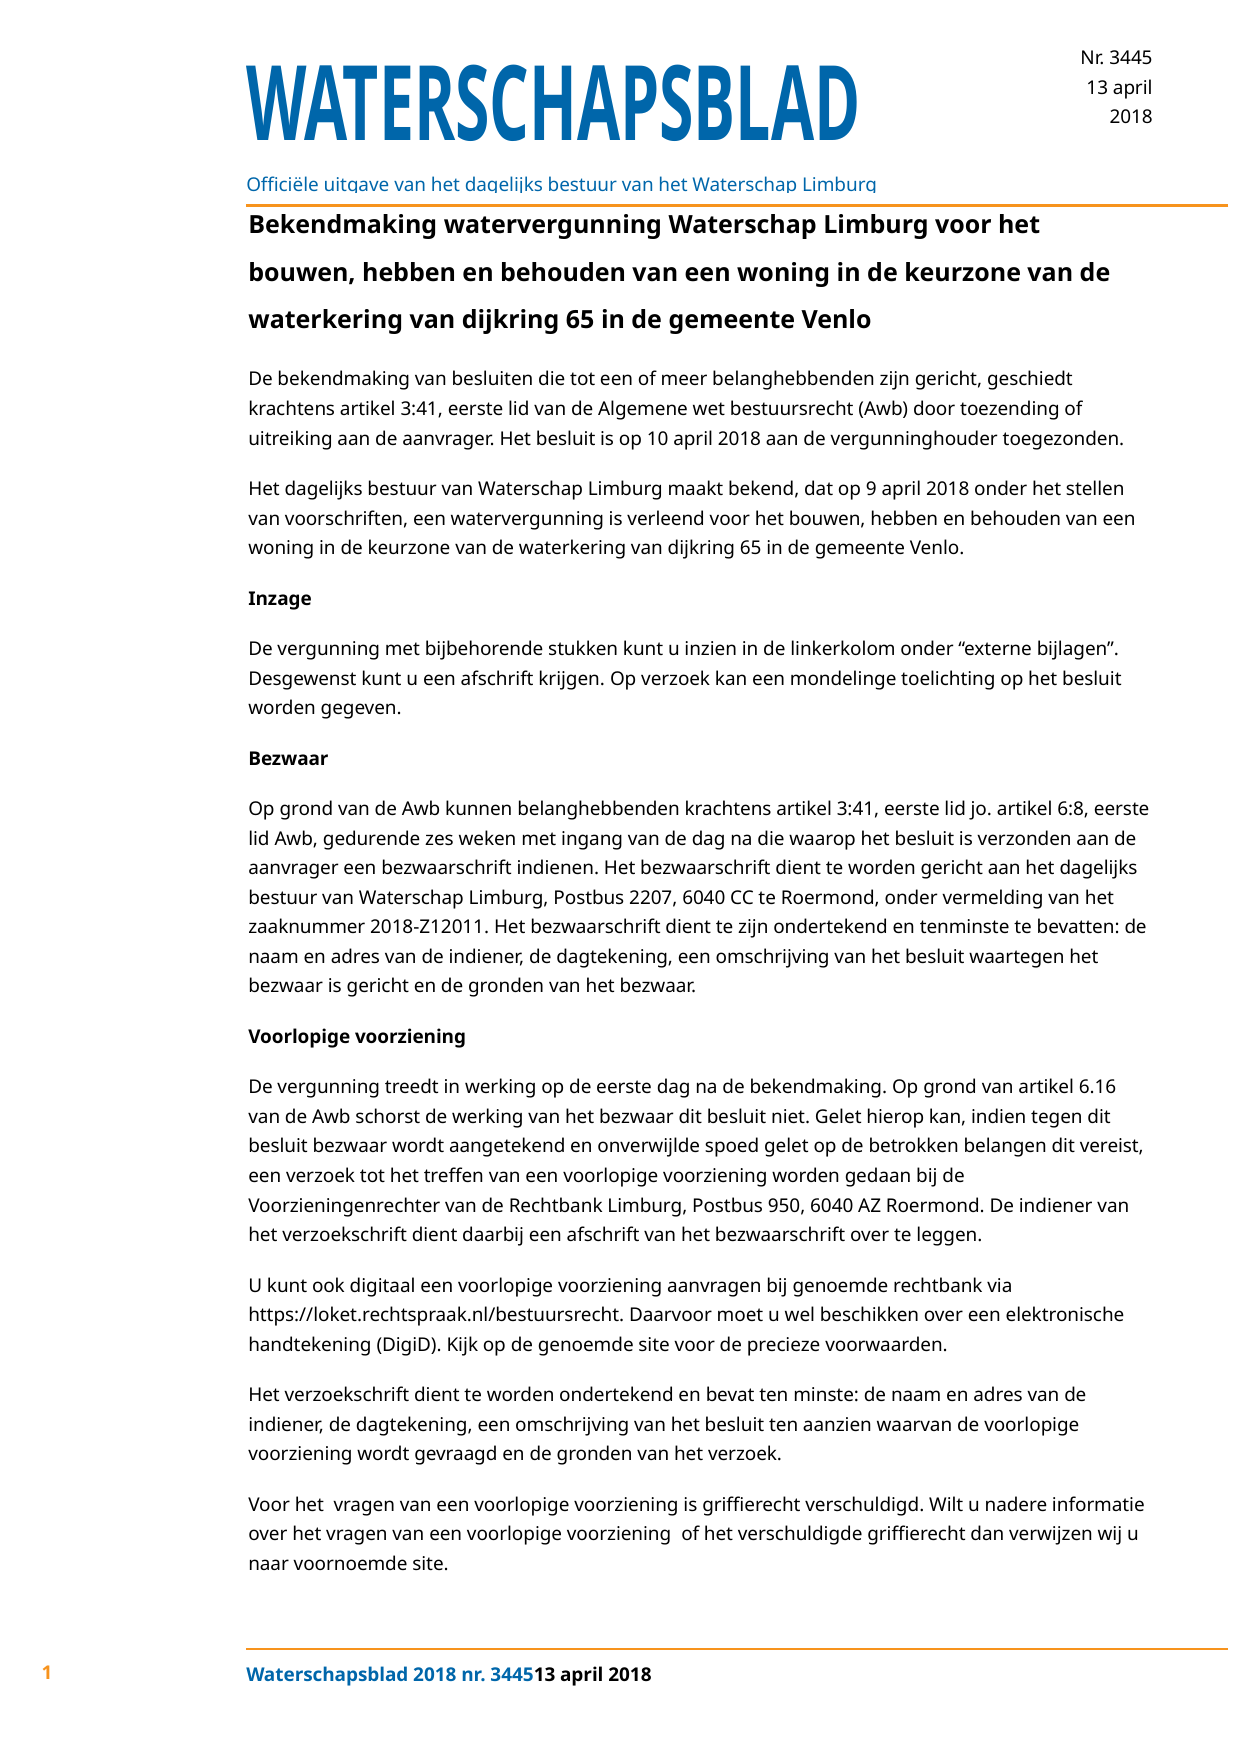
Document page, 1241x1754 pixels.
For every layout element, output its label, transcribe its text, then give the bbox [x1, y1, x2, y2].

text U kunt ook digitaal een voorlopige voorziening aanvragen bij genoemde rechtbank via https://loket.rechtspraak.nl/bestuursrecht. Daarvoor moet u wel beschikken over een elektronische handtekening (DigiD). Kijk op de genoemde site voor de precieze voorwaarden. [248, 1272, 1152, 1357]
text De vergunning met bijbehorende stukken kunt u inzien in de linkerkolom onder “externe bijlagen”. Desgewenst kunt u een afschrift krijgen. Op verzoek kan een mondelinge toelichting op het besluit worden gegeven. [248, 635, 1152, 720]
text Voor het vragen van een voorlopige voorziening is griffierecht verschuldigd. Wilt u nadere informatie over het vragen van een voorlopige voorziening of het verschuldigde griffierecht dan verwijzen wij u naar voornoemde site. [248, 1491, 1152, 1576]
text Bekendmaking watervergunning Waterschap Limburg voor het bouwen, hebben en behouden van een woning in de keurzone van de waterkering van dijkring 65 in de gemeente Venlo [248, 207, 1152, 336]
text Inzage [248, 585, 1152, 610]
text Bezwaar [248, 745, 1152, 770]
text Het verzoekschrift dient te worden ondertekend en bevat ten minste: de naam en adres van de indiener, de dagtekening, een omschrijving van het besluit ten aanzien waarvan de voorlopige voorziening wordt gevraagd en de gronden van het verzoek. [248, 1381, 1152, 1466]
text Op grond van de Awb kunnen belanghebbenden krachtens artikel 3:41, eerste lid jo. artikel 6:8, eerste lid Awb, gedurende zes weken met ingang van de dag na die waarop het besluit is verzonden aan de aanvrager een bezwaarschrift indienen. Het bezwaarschrift dient te worden gericht aan het dagelijks bestuur van Waterschap Limburg, Postbus 2207, 6040 CC te Roermond, onder vermelding van het zaaknummer 2018-Z12011. Het bezwaarschrift dient te zijn ondertekend en tenminste te bevatten: de naam en adres van de indiener, de dagtekening, een omschrijving van het besluit waartegen het bezwaar is gericht en de gronden van het bezwaar. [248, 795, 1152, 998]
text De vergunning treedt in werking op de eerste dag na de bekendmaking. Op grond van artikel 6.16 van de Awb schorst de werking van het bezwaar dit besluit niet. Gelet hierop kan, indien tegen dit besluit bezwaar wordt aangetekend en onverwijlde spoed gelet op de betrokken belangen dit vereist, een verzoek tot het treffen van een voorlopige voorziening worden gedaan bij de Voorzieningenrechter van de Rechtbank Limburg, Postbus 950, 6040 AZ Roermond. De indiener van het verzoekschrift dient daarbij een afschrift van het bezwaarschrift over te leggen. [248, 1073, 1152, 1247]
text De bekendmaking van besluiten die tot een of meer belanghebbenden zijn gericht, geschiedt krachtens artikel 3:41, eerste lid van de Algemene wet bestuursrecht (Awb) door toezending of uitreiking aan de aanvrager. Het besluit is op 10 april 2018 aan de vergunninghouder toegezonden. [248, 366, 1152, 450]
text Voorlopige voorziening [248, 1023, 1152, 1049]
picture [41, 47, 231, 172]
text Het dagelijks bestuur van Waterschap Limburg maakt bekend, dat op 9 april 2018 onder het stellen van voorschriften, een watervergunning is verleend voor het bouwen, hebben en behouden van een woning in de keurzone van de waterkering van dijkring 65 in de gemeente Venlo. [248, 475, 1152, 560]
